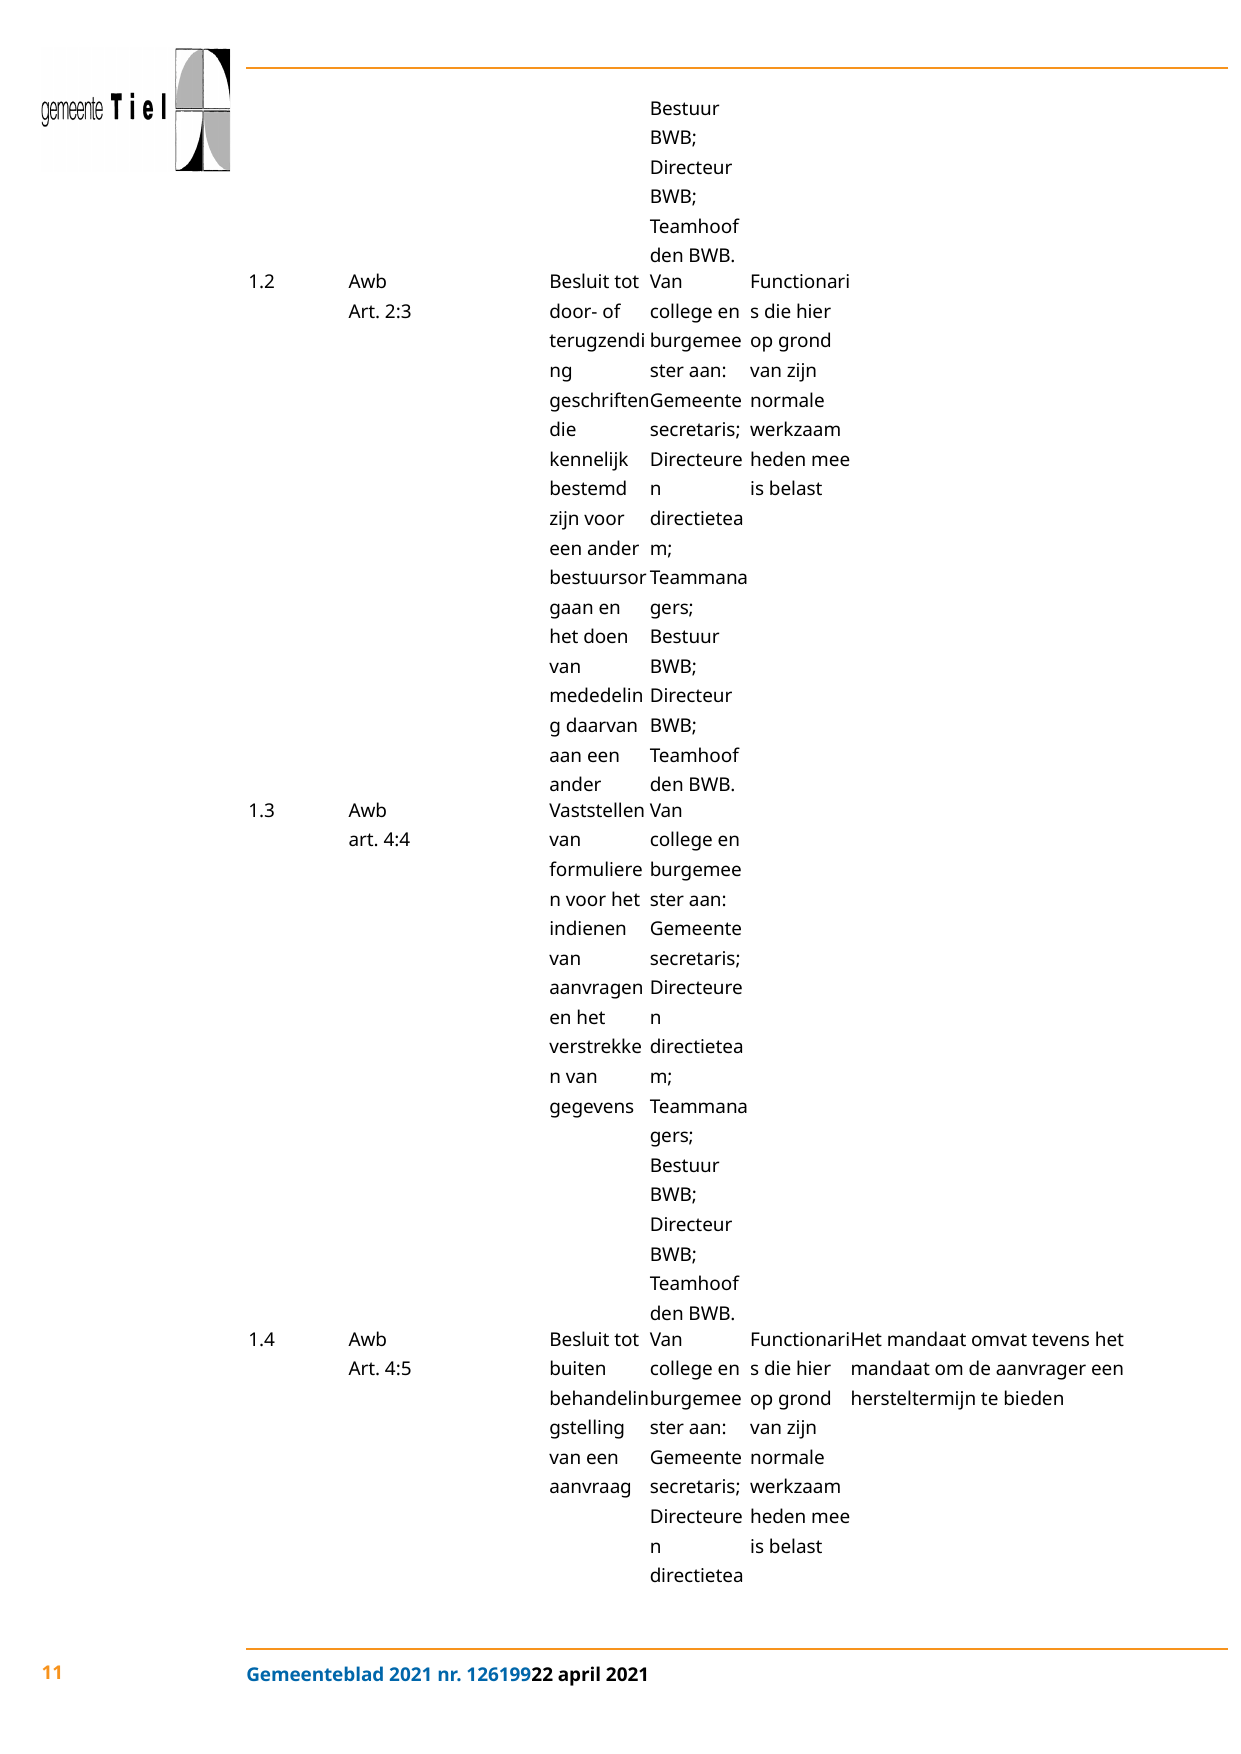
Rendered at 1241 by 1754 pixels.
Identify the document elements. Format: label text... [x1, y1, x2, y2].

table_cell [248, 95, 348, 268]
table_cell 1.4 [248, 1326, 348, 1588]
table_cell [348, 95, 549, 268]
table_cell Vaststellen van formulieren voor het indienen van aanvragen en het verstrekken van gegevens [549, 797, 649, 1326]
table_cell Functionaris die hier op grond van zijn normale werkzaamheden mee is belast [750, 269, 850, 797]
picture [41, 47, 231, 172]
table_cell 1.2 [248, 269, 348, 797]
table_cell Van college en burgemeester aan: Gemeentesecretaris; Directeuren directieteam; Teammanagers; Bestuur BWB; Directeur BWB; Teamhoofden BWB. [650, 269, 750, 797]
table_cell Functionaris die hier op grond van zijn normale werkzaamheden mee is belast [750, 1326, 850, 1588]
table_cell [850, 797, 1152, 1326]
table_cell Awb art. 4:4 [348, 797, 549, 1326]
table_cell Van college en burgemeester aan: Gemeentesecretaris; Directeuren directietea [650, 1326, 750, 1588]
table_cell Het mandaat omvat tevens het mandaat om de aanvrager een hersteltermijn te bieden [850, 1326, 1152, 1588]
table_cell Awb Art. 4:5 [348, 1326, 549, 1588]
table_cell [750, 95, 850, 268]
table_cell Besluit tot door- of terugzending geschriften die kennelijk bestemd zijn voor een ander bestuursorgaan en het doen van mededeling daarvan aan een ander [549, 269, 649, 797]
table_cell [750, 797, 850, 1326]
table_cell Besluit tot buiten behandelingstelling van een aanvraag [549, 1326, 649, 1588]
table_cell Bestuur BWB; Directeur BWB; Teamhoofden BWB. [650, 95, 750, 268]
table_cell [549, 95, 649, 268]
table_cell [850, 269, 1152, 797]
table_cell 1.3 [248, 797, 348, 1326]
table_cell Van college en burgemeester aan: Gemeentesecretaris; Directeuren directieteam; Teammanagers; Bestuur BWB; Directeur BWB; Teamhoofden BWB. [650, 797, 750, 1326]
table_cell [850, 95, 1152, 268]
table_cell Awb Art. 2:3 [348, 269, 549, 797]
